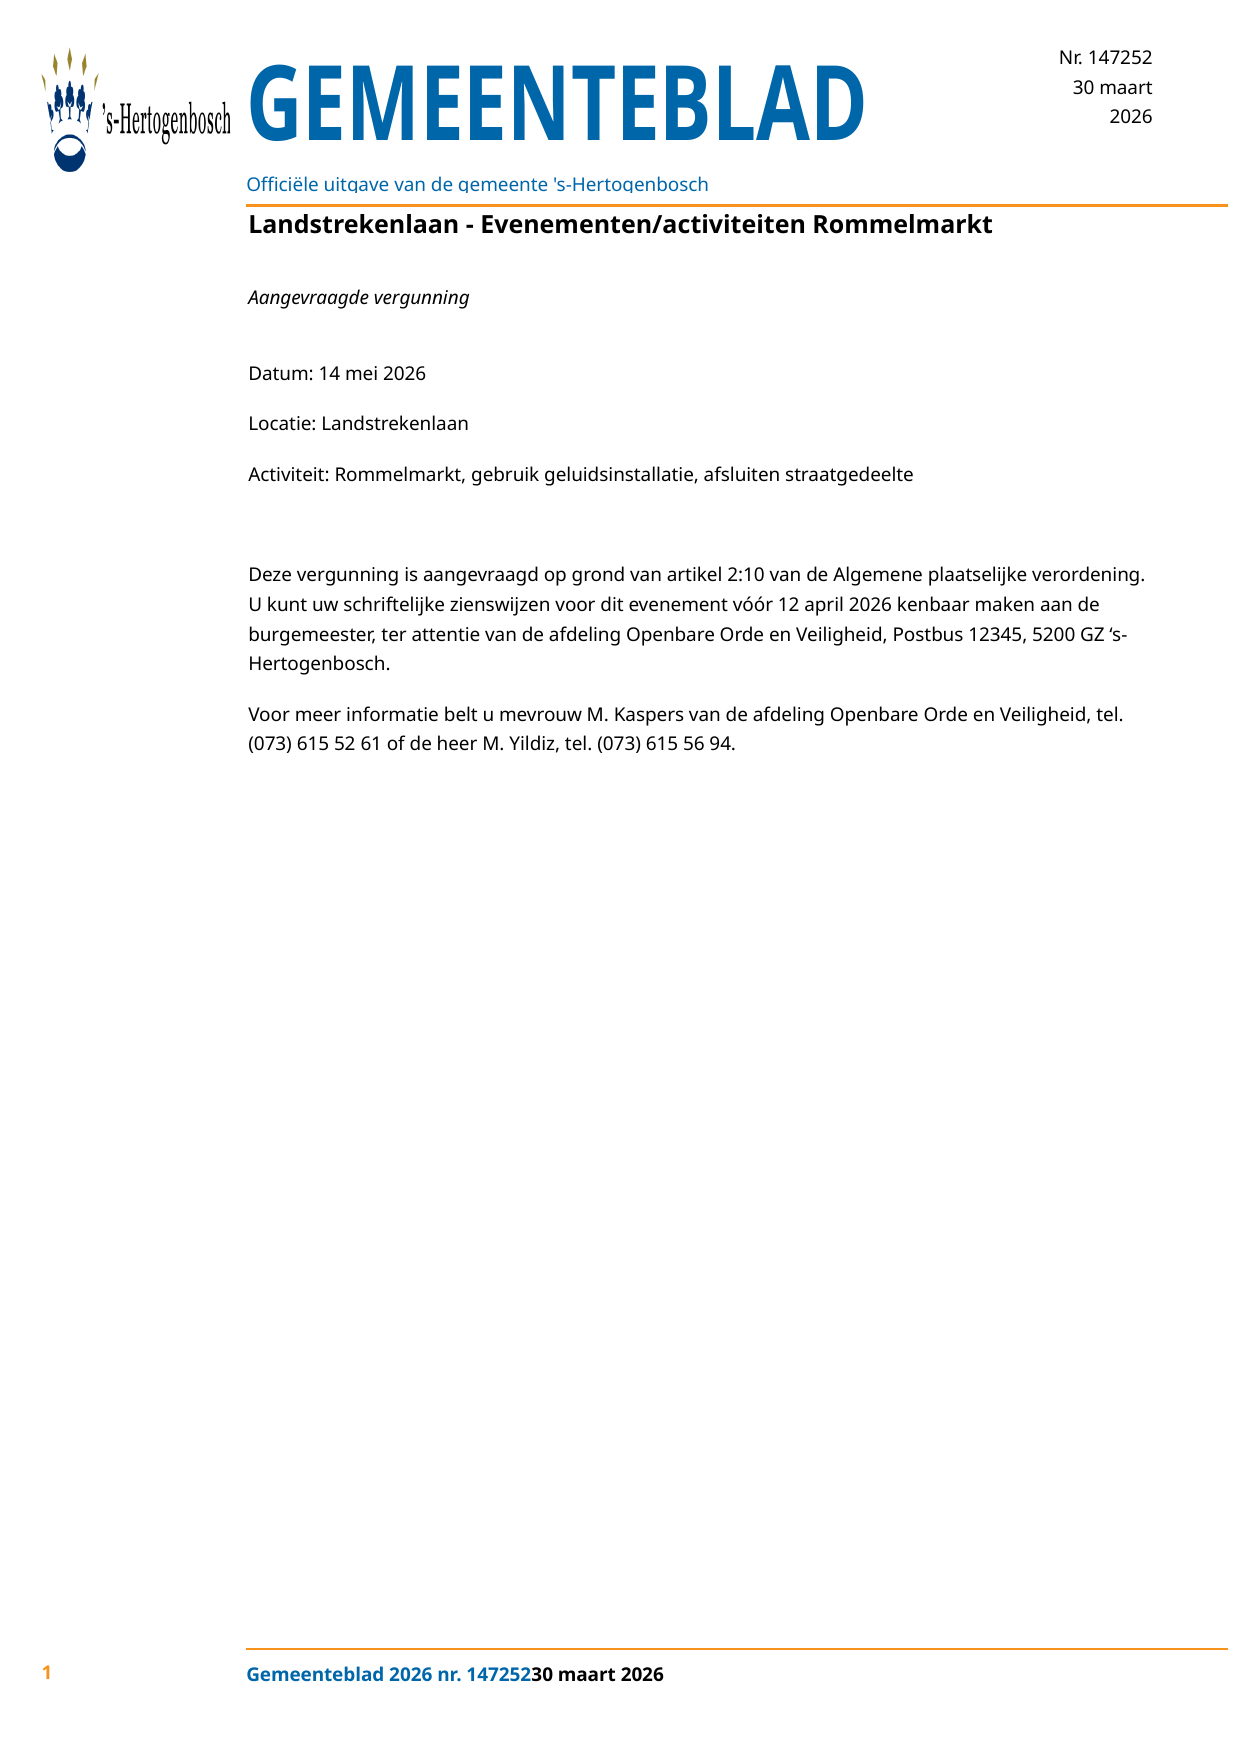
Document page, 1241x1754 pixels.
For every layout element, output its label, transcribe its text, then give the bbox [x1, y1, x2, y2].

text Locatie: Landstrekenlaan [248, 410, 1152, 436]
text Activiteit: Rommelmarkt, gebruik geluidsinstallatie, afsluiten straatgedeelte [248, 461, 1152, 487]
text Deze vergunning is aangevraagd op grond van artikel 2:10 van de Algemene plaatselijke verordening. U kunt uw schriftelijke zienswijzen voor dit evenement vóór 12 april 2026 kenbaar maken aan de burgemeester, ter attentie van de afdeling Openbare Orde en Veiligheid, Postbus 12345, 5200 GZ ‘s-Hertogenbosch. [248, 562, 1152, 676]
picture [41, 47, 231, 172]
text Landstrekenlaan - Evenementen/activiteiten Rommelmarkt [248, 207, 1152, 241]
text Voor meer informatie belt u mevrouw M. Kaspers van de afdeling Openbare Orde en Veiligheid, tel. (073) 615 52 61 of de heer M. Yildiz, tel. (073) 615 56 94. [248, 701, 1152, 756]
text Datum: 14 mei 2026 [248, 360, 1152, 386]
text Aangevraagde vergunning [248, 284, 1152, 309]
